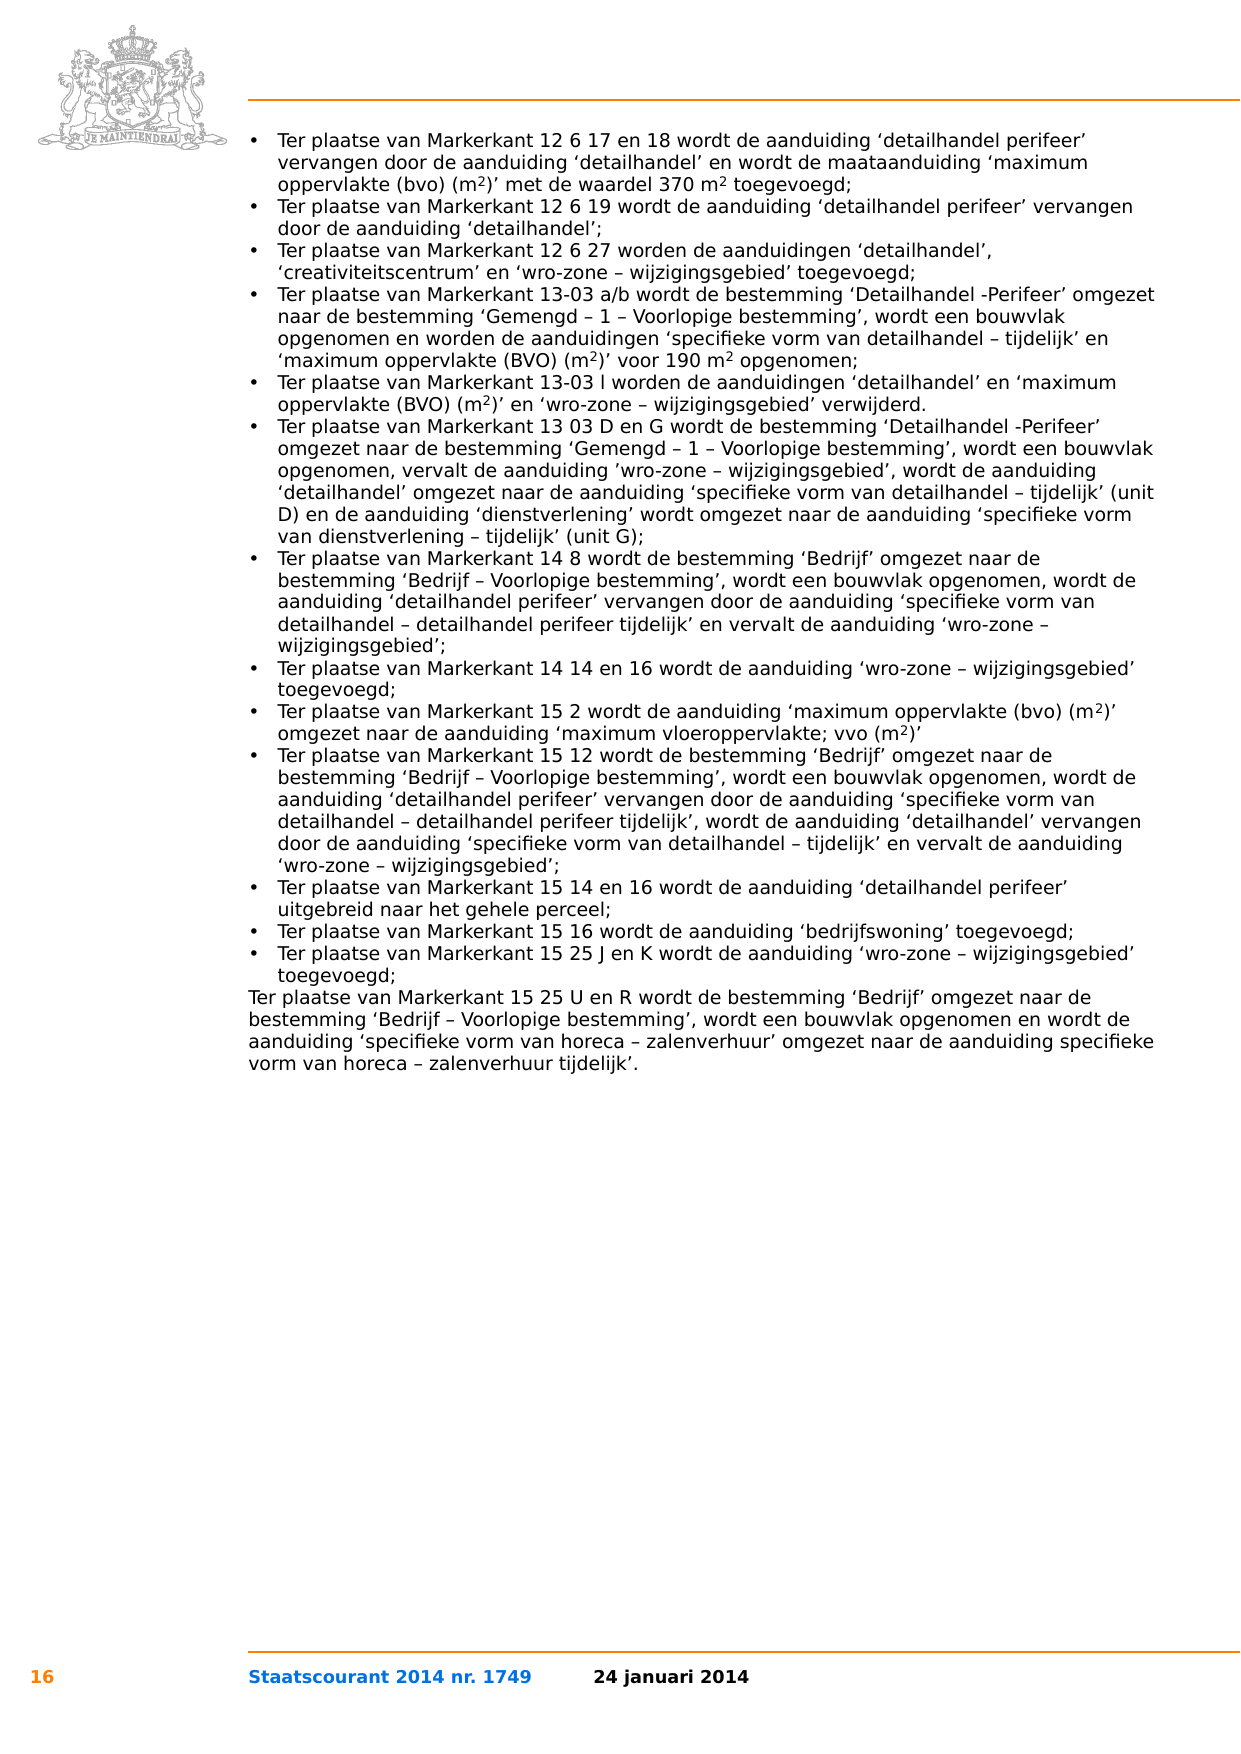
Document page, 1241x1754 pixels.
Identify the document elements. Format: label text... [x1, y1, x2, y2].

text • Ter plaatse van Markerkant 12 6 19 wordt de aanduiding ‘detailhandel perifeer’ vervangen door de aanduiding ‘detailhandel’; [248, 196, 1163, 240]
text • Ter plaatse van Markerkant 13 03 D en G wordt de bestemming ‘Detailhandel -Perifeer’ omgezet naar de bestemming ‘Gemengd – 1 – Voorlopige bestemming’, wordt een bouwvlak opgenomen, vervalt de aanduiding ’wro-zone – wijzigingsgebied’, wordt de aanduiding ‘detailhandel’ omgezet naar de aanduiding ‘specifieke vorm van detailhandel – tijdelijk’ (unit D) en de aanduiding ‘dienstverlening’ wordt omgezet naar de aanduiding ‘specifieke vorm van dienstverlening – tijdelijk’ (unit G); [248, 416, 1163, 547]
picture [38, 25, 227, 150]
text • Ter plaatse van Markerkant 15 25 J en K wordt de aanduiding ‘wro-zone – wijzigingsgebied’ toegevoegd; [248, 943, 1163, 987]
text Ter plaatse van Markerkant 15 25 U en R wordt de bestemming ‘Bedrijf’ omgezet naar de bestemming ‘Bedrijf – Voorlopige bestemming’, wordt een bouwvlak opgenomen en wordt de aanduiding ‘specifieke vorm van horeca – zalenverhuur’ omgezet naar de aanduiding specifieke vorm van horeca – zalenverhuur tijdelijk’. [248, 987, 1163, 1075]
text • Ter plaatse van Markerkant 13-03 l worden de aanduidingen ‘detailhandel’ en ‘maximum oppervlakte (BVO) (m2)’ en ‘wro-zone – wijzigingsgebied’ verwijderd. [248, 372, 1163, 416]
text • Ter plaatse van Markerkant 15 16 wordt de aanduiding ‘bedrijfswoning’ toegevoegd; [248, 921, 1163, 943]
text • Ter plaatse van Markerkant 15 2 wordt de aanduiding ‘maximum oppervlakte (bvo) (m2)’ omgezet naar de aanduiding ‘maximum vloeroppervlakte; vvo (m2)’ [248, 701, 1163, 745]
text • Ter plaatse van Markerkant 14 14 en 16 wordt de aanduiding ‘wro-zone – wijzigingsgebied’ toegevoegd; [248, 657, 1163, 701]
text • Ter plaatse van Markerkant 15 12 wordt de bestemming ‘Bedrijf’ omgezet naar de bestemming ‘Bedrijf – Voorlopige bestemming’, wordt een bouwvlak opgenomen, wordt de aanduiding ‘detailhandel perifeer’ vervangen door de aanduiding ‘specifieke vorm van detailhandel – detailhandel perifeer tijdelijk’, wordt de aanduiding ‘detailhandel’ vervangen door de aanduiding ‘specifieke vorm van detailhandel – tijdelijk’ en vervalt de aanduiding ‘wro-zone – wijzigingsgebied’; [248, 745, 1163, 877]
text • Ter plaatse van Markerkant 14 8 wordt de bestemming ‘Bedrijf’ omgezet naar de bestemming ‘Bedrijf – Voorlopige bestemming’, wordt een bouwvlak opgenomen, wordt de aanduiding ‘detailhandel perifeer’ vervangen door de aanduiding ‘specifieke vorm van detailhandel – detailhandel perifeer tijdelijk’ en vervalt de aanduiding ‘wro-zone – wijzigingsgebied’; [248, 547, 1163, 657]
text • Ter plaatse van Markerkant 15 14 en 16 wordt de aanduiding ‘detailhandel perifeer’ uitgebreid naar het gehele perceel; [248, 877, 1163, 921]
text • Ter plaatse van Markerkant 12 6 17 en 18 wordt de aanduiding ‘detailhandel perifeer’ vervangen door de aanduiding ‘detailhandel’ en wordt de maataanduiding ‘maximum oppervlakte (bvo) (m2)’ met de waardel 370 m2 toegevoegd; [248, 130, 1163, 196]
text • Ter plaatse van Markerkant 13-03 a/b wordt de bestemming ‘Detailhandel -Perifeer’ omgezet naar de bestemming ‘Gemengd – 1 – Voorlopige bestemming’, wordt een bouwvlak opgenomen en worden de aanduidingen ‘specifieke vorm van detailhandel – tijdelijk’ en ‘maximum oppervlakte (BVO) (m2)’ voor 190 m2 opgenomen; [248, 284, 1163, 372]
text • Ter plaatse van Markerkant 12 6 27 worden de aanduidingen ‘detailhandel’, ‘creativiteitscentrum’ en ‘wro-zone – wijzigingsgebied’ toegevoegd; [248, 240, 1163, 284]
